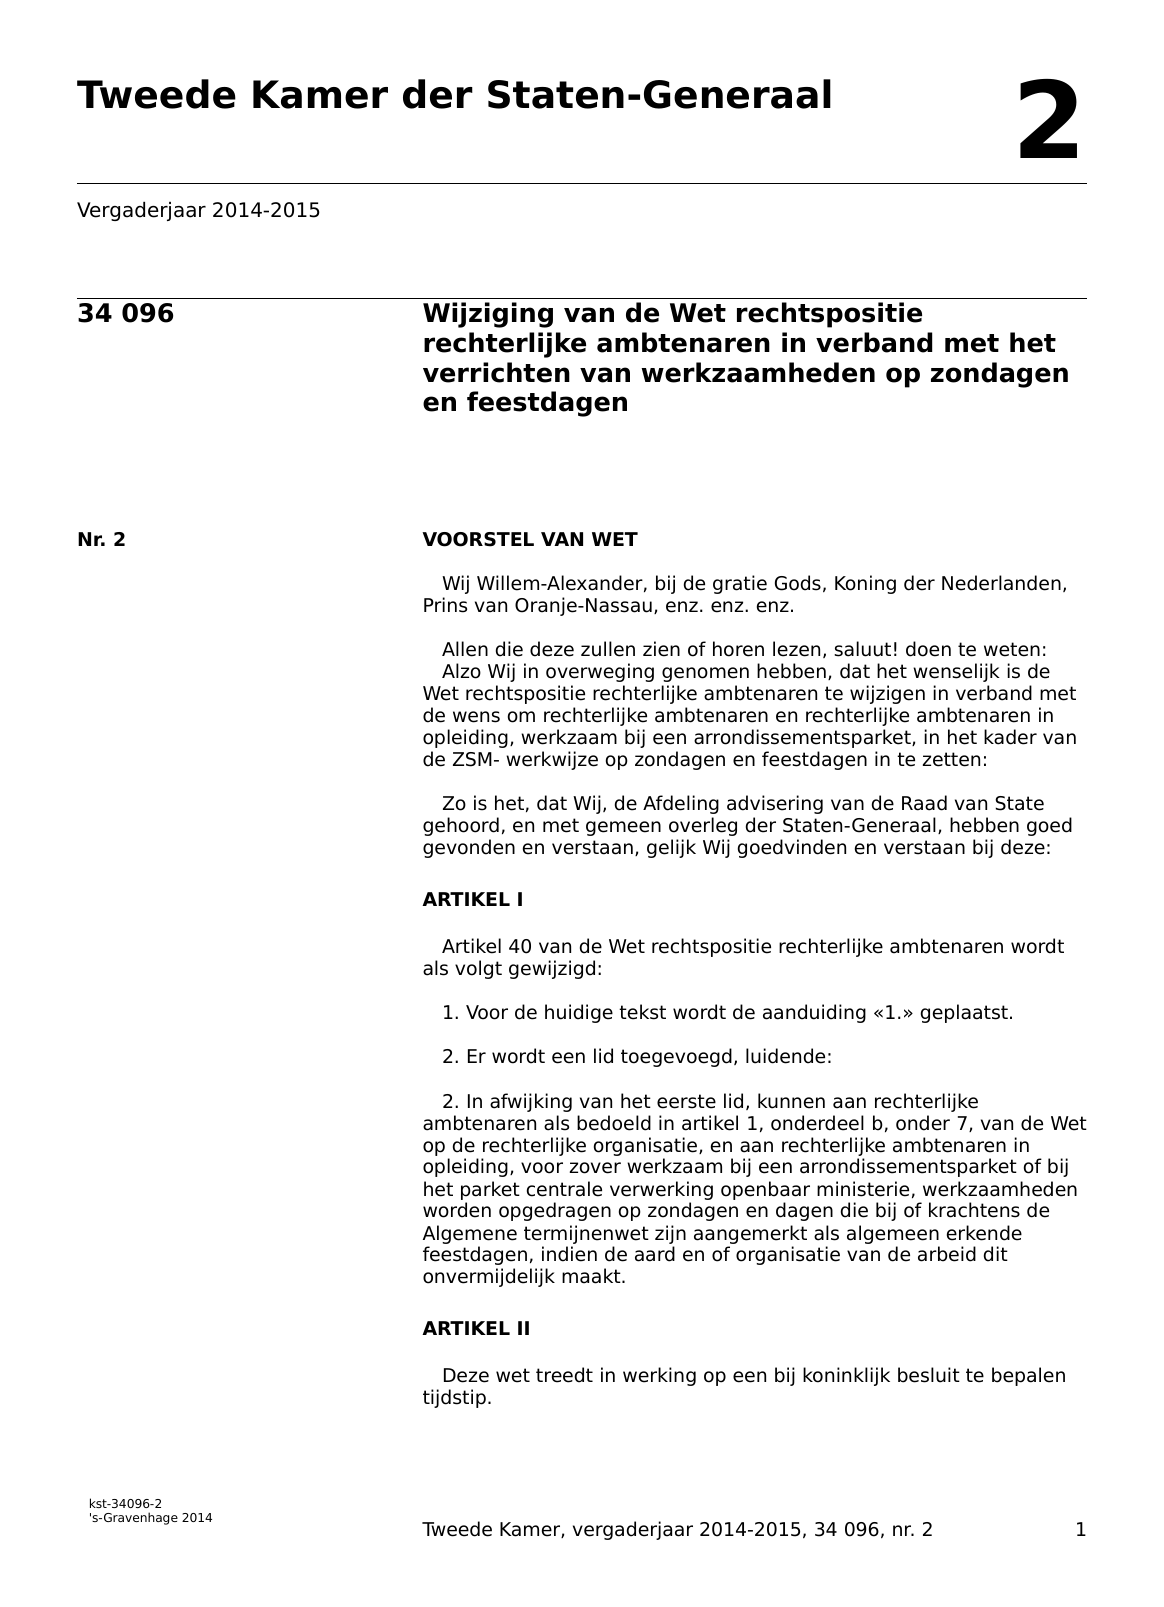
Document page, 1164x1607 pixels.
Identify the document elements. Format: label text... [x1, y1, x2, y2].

text Allen die deze zullen zien of horen lezen, saluut! doen te weten: [422, 639, 1087, 661]
subtitle Nr. 2 VOORSTEL VAN WET [77, 529, 1087, 551]
text 2. In afwijking van het eerste lid, kunnen aan rechterlijke ambtenaren als bedoeld in artikel 1, onderdeel b, onder 7, van de Wet op de rechterlijke organisatie, en aan rechterlijke ambtenaren in opleiding, voor zover werkzaam bij een arrondissementsparket of bij het parket centrale verwerking openbaar ministerie, werkzaamheden worden opgedragen op zondagen en dagen die bij of krachtens de Algemene termijnenwet zijn aangemerkt als algemeen erkende feestdagen, indien de aard en of organisatie van de arbeid dit onvermijdelijk maakt. [422, 1091, 1087, 1288]
subtitle ARTIKEL II [422, 1318, 1087, 1340]
text Zo is het, dat Wij, de Afdeling advisering van de Raad van State gehoord, en met gemeen overleg der Staten-Generaal, hebben goed gevonden en verstaan, gelijk Wij goedvinden en verstaan bij deze: [422, 793, 1087, 859]
subtitle 34 096 Wijziging van de Wet rechtspositie rechterlijke ambtenaren in verband met het verrichten van werkzaamheden op zondagen en feestdagen [77, 299, 1087, 418]
table_header Tweede Kamer der Staten-Generaal [77, 59, 886, 183]
text Artikel 40 van de Wet rechtspositie rechterlijke ambtenaren wordt als volgt gewijzigd: [422, 936, 1087, 980]
table_cell Vergaderjaar 2014-2015 [77, 184, 1087, 298]
text kst-34096-2 [88, 1497, 323, 1511]
table_header 2 [886, 59, 1087, 183]
text 1. Voor de huidige tekst wordt de aanduiding «1.» geplaatst. [422, 1002, 1087, 1024]
text 's-Gravenhage 2014 [88, 1511, 323, 1525]
subtitle ARTIKEL I [422, 889, 1087, 911]
text Deze wet treedt in werking op een bij koninklijk besluit te bepalen tijdstip. [422, 1365, 1087, 1409]
text Alzo Wij in overweging genomen hebben, dat het wenselijk is de Wet rechtspositie rechterlijke ambtenaren te wijzigen in verband met de wens om rechterlijke ambtenaren en rechterlijke ambtenaren in opleiding, werkzaam bij een arrondissementsparket, in het kader van de ZSM- werkwijze op zondagen en feestdagen in te zetten: [422, 661, 1087, 771]
text 2. Er wordt een lid toegevoegd, luidende: [422, 1046, 1087, 1068]
text Wij Willem-Alexander, bij de gratie Gods, Koning der Nederlanden, Prins van Oranje-Nassau, enz. enz. enz. [422, 573, 1087, 617]
